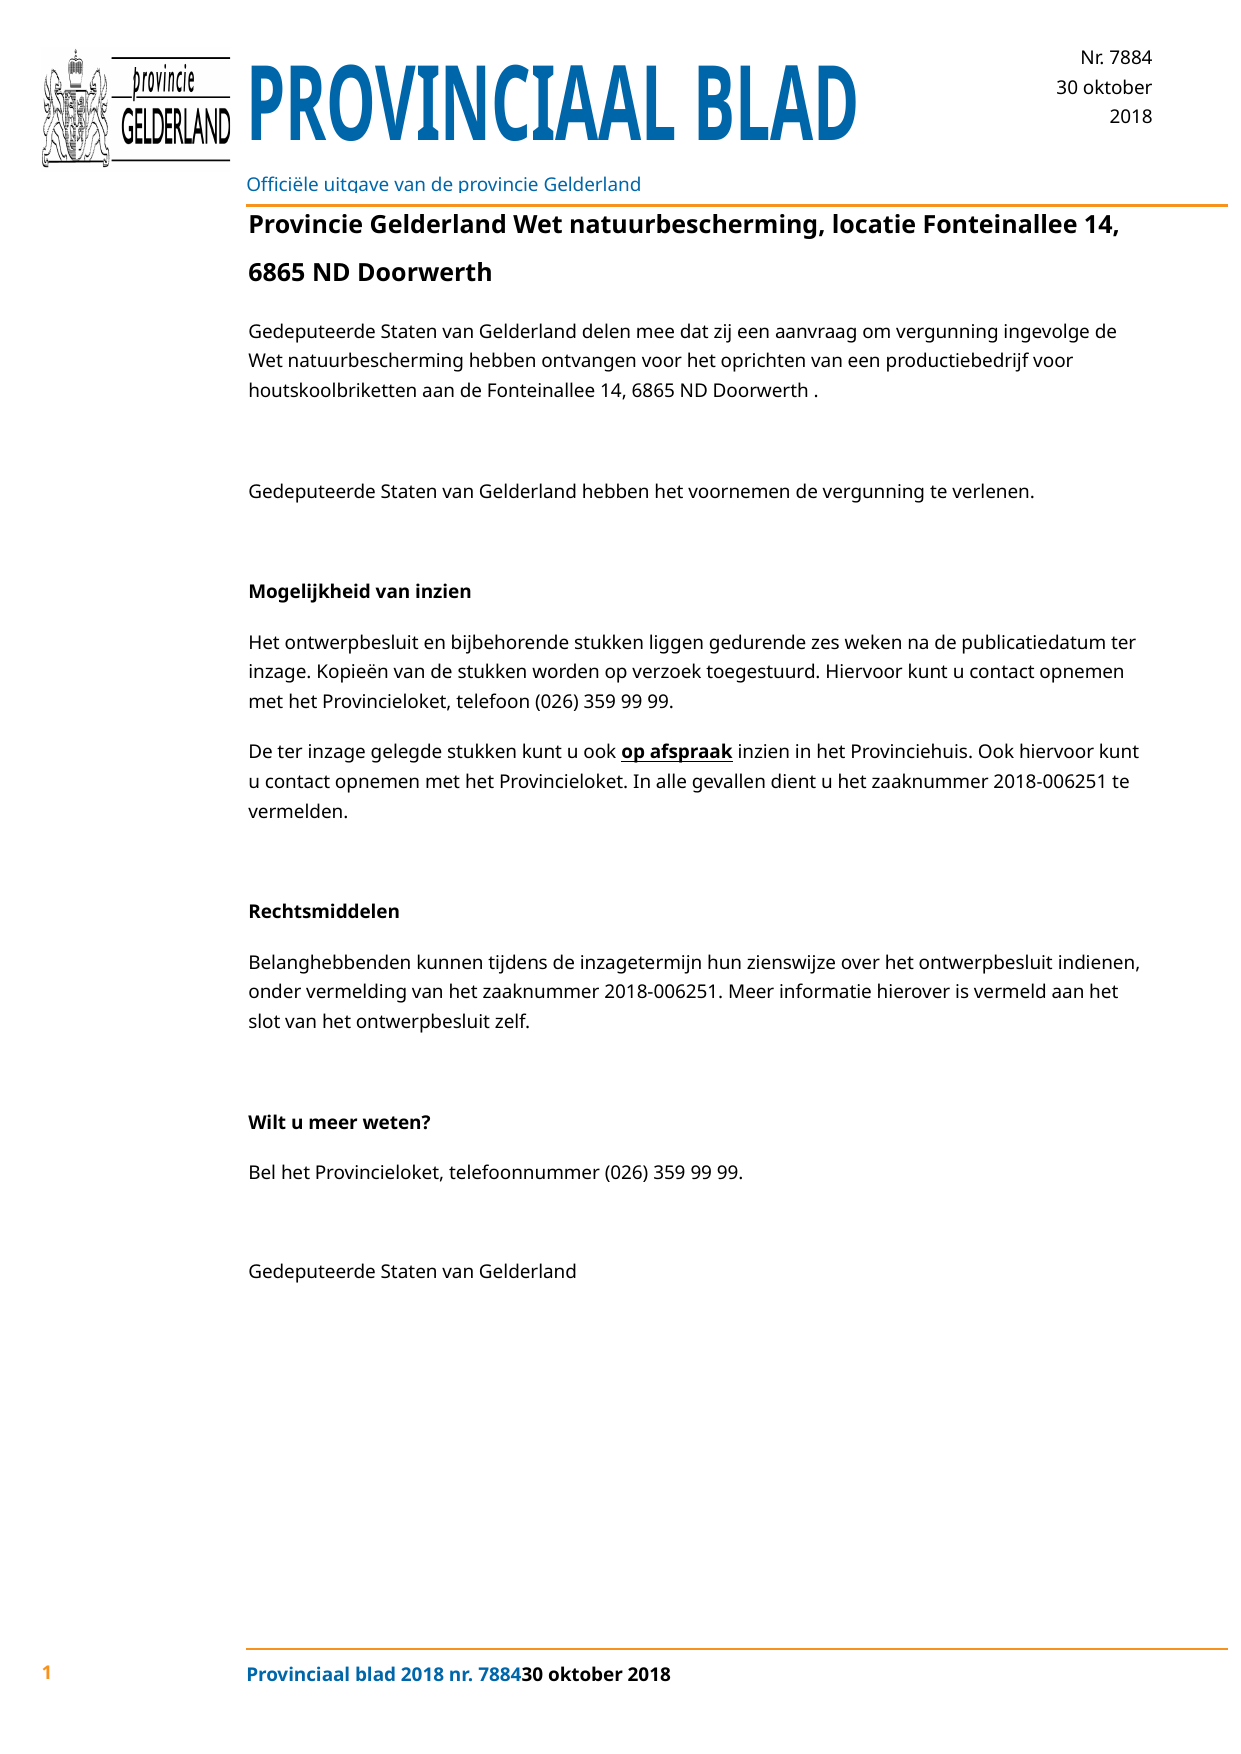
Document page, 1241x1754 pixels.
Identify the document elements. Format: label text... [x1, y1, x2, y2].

text Wilt u meer weten? [248, 1109, 1152, 1135]
text Mogelijkheid van inzien [248, 579, 1152, 604]
text Gedeputeerde Staten van Gelderland hebben het voornemen de vergunning te verlenen. [248, 478, 1152, 504]
text Gedeputeerde Staten van Gelderland [248, 1258, 1152, 1283]
text Belanghebbenden kunnen tijdens de inzagetermijn hun zienswijze over het ontwerpbesluit indienen, onder vermelding van het zaaknummer 2018-006251. Meer informatie hierover is vermeld aan het slot van het ontwerpbesluit zelf. [248, 949, 1152, 1034]
picture [41, 47, 231, 172]
text Gedeputeerde Staten van Gelderland delen mee dat zij een aanvraag om vergunning ingevolge de Wet natuurbescherming hebben ontvangen voor het oprichten van een productiebedrijf voor houtskoolbriketten aan de Fonteinallee 14, 6865 ND Doorwerth . [248, 318, 1152, 403]
text De ter inzage gelegde stukken kunt u ook op afspraak inzien in het Provinciehuis. Ook hiervoor kunt u contact opnemen met het Provincieloket. In alle gevallen dient u het zaaknummer 2018-006251 te vermelden. [248, 739, 1152, 824]
text Provincie Gelderland Wet natuurbescherming, locatie Fonteinallee 14, 6865 ND Doorwerth [248, 207, 1152, 288]
text Het ontwerpbesluit en bijbehorende stukken liggen gedurende zes weken na de publicatiedatum ter inzage. Kopieën van de stukken worden op verzoek toegestuurd. Hiervoor kunt u contact opnemen met het Provincieloket, telefoon (026) 359 99 99. [248, 629, 1152, 714]
text Bel het Provincieloket, telefoonnummer (026) 359 99 99. [248, 1159, 1152, 1185]
text Rechtsmiddelen [248, 899, 1152, 924]
